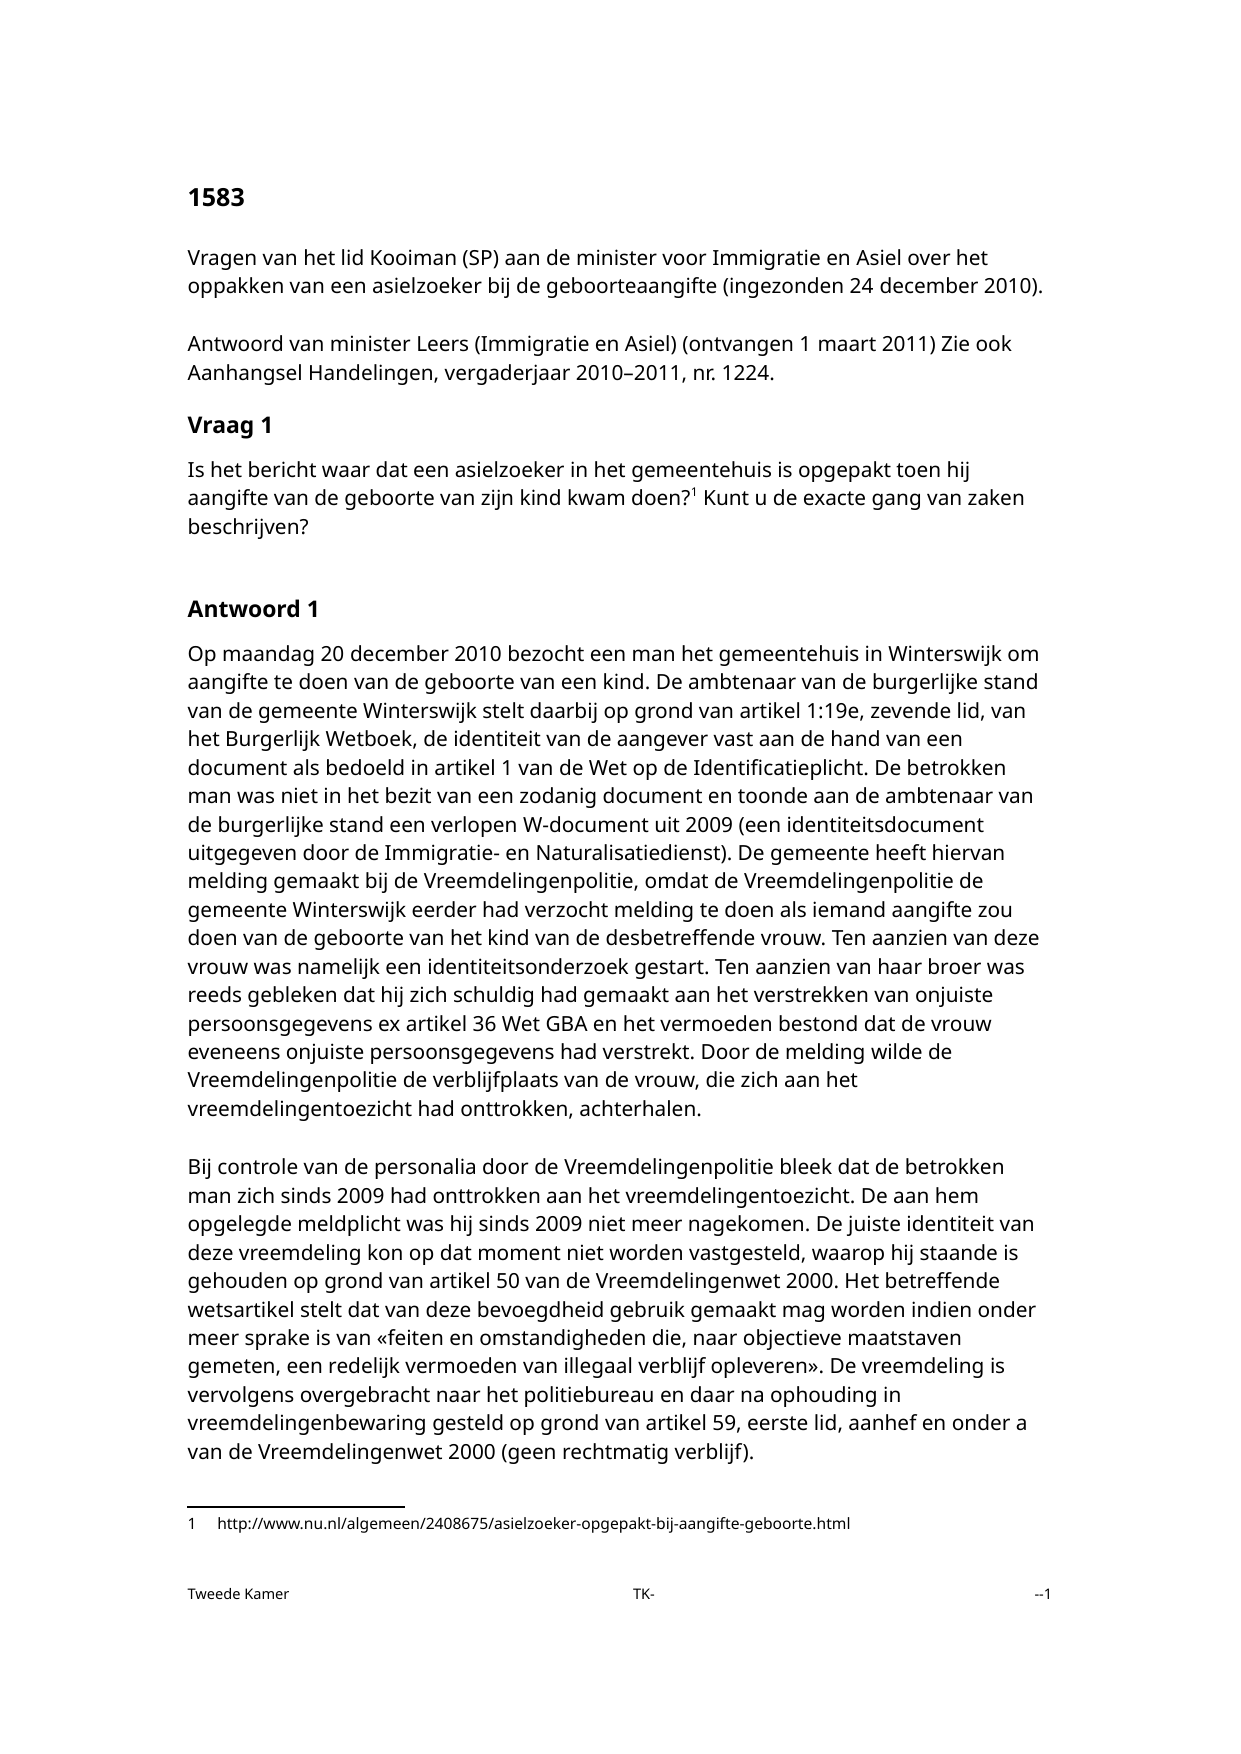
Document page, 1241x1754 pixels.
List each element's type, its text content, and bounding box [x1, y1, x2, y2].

text Is het bericht waar dat een asielzoeker in het gemeentehuis is opgepakt toen hij aangifte van de geboorte van zijn kind kwam doen? Kunt u de exacte gang van zaken beschrijven? [187, 455, 1053, 540]
subtitle Vraag 1 [187, 409, 1053, 440]
text Bij controle van de personalia door de Vreemdelingenpolitie bleek dat de betrokken man zich sinds 2009 had onttrokken aan het vreemdelingentoezicht. De aan hem opgelegde meldplicht was hij sinds 2009 niet meer nagekomen. De juiste identiteit van deze vreemdeling kon op dat moment niet worden vastgesteld, waarop hij staande is gehouden op grond van artikel 50 van de Vreemdelingenwet 2000. Het betreffende wetsartikel stelt dat van deze bevoegdheid gebruik gemaakt mag worden indien onder meer sprake is van «feiten en omstandigheden die, naar objectieve maatstaven gemeten, een redelijk vermoeden van illegaal verblijf opleveren». De vreemdeling is vervolgens overgebracht naar het politiebureau en daar na ophouding in vreemdelingenbewaring gesteld op grond van artikel 59, eerste lid, aanhef en onder a van de Vreemdelingenwet 2000 (geen rechtmatig verblijf). [187, 1152, 1053, 1465]
subtitle Antwoord 1 [187, 593, 1053, 624]
text Vragen van het lid Kooiman (SP) aan de minister voor Immigratie en Asiel over het oppakken van een asielzoeker bij de geboorteaangifte (ingezonden 24 december 2010). [187, 243, 1053, 300]
text http://www.nu.nl/algemeen/2408675/asielzoeker-opgepakt-bij-aangifte-geboorte.html [187, 1506, 1053, 1534]
text Op maandag 20 december 2010 bezocht een man het gemeentehuis in Winterswijk om aangifte te doen van de geboorte van een kind. De ambtenaar van de burgerlijke stand van de gemeente Winterswijk stelt daarbij op grond van artikel 1:19e, zevende lid, van het Burgerlijk Wetboek, de identiteit van de aangever vast aan de hand van een document als bedoeld in artikel 1 van de Wet op de Identificatieplicht. De betrokken man was niet in het bezit van een zodanig document en toonde aan de ambtenaar van de burgerlijke stand een verlopen W-document uit 2009 (een identiteitsdocument uitgegeven door de Immigratie- en Naturalisatiedienst). De gemeente heeft hiervan melding gemaakt bij de Vreemdelingenpolitie, omdat de Vreemdelingenpolitie de gemeente Winterswijk eerder had verzocht melding te doen als iemand aangifte zou doen van de geboorte van het kind van de desbetreffende vrouw. Ten aanzien van deze vrouw was namelijk een identiteitsonderzoek gestart. Ten aanzien van haar broer was reeds gebleken dat hij zich schuldig had gemaakt aan het verstrekken van onjuiste persoonsgegevens ex artikel 36 Wet GBA en het vermoeden bestond dat de vrouw eveneens onjuiste persoonsgegevens had verstrekt. Door de melding wilde de Vreemdelingenpolitie de verblijfplaats van de vrouw, die zich aan het vreemdelingentoezicht had onttrokken, achterhalen. [187, 639, 1053, 1122]
text Antwoord van minister Leers (Immigratie en Asiel) (ontvangen 1 maart 2011) Zie ook Aanhangsel Handelingen, vergaderjaar 2010–2011, nr. 1224. [187, 329, 1053, 386]
text 1583 [187, 179, 1053, 213]
